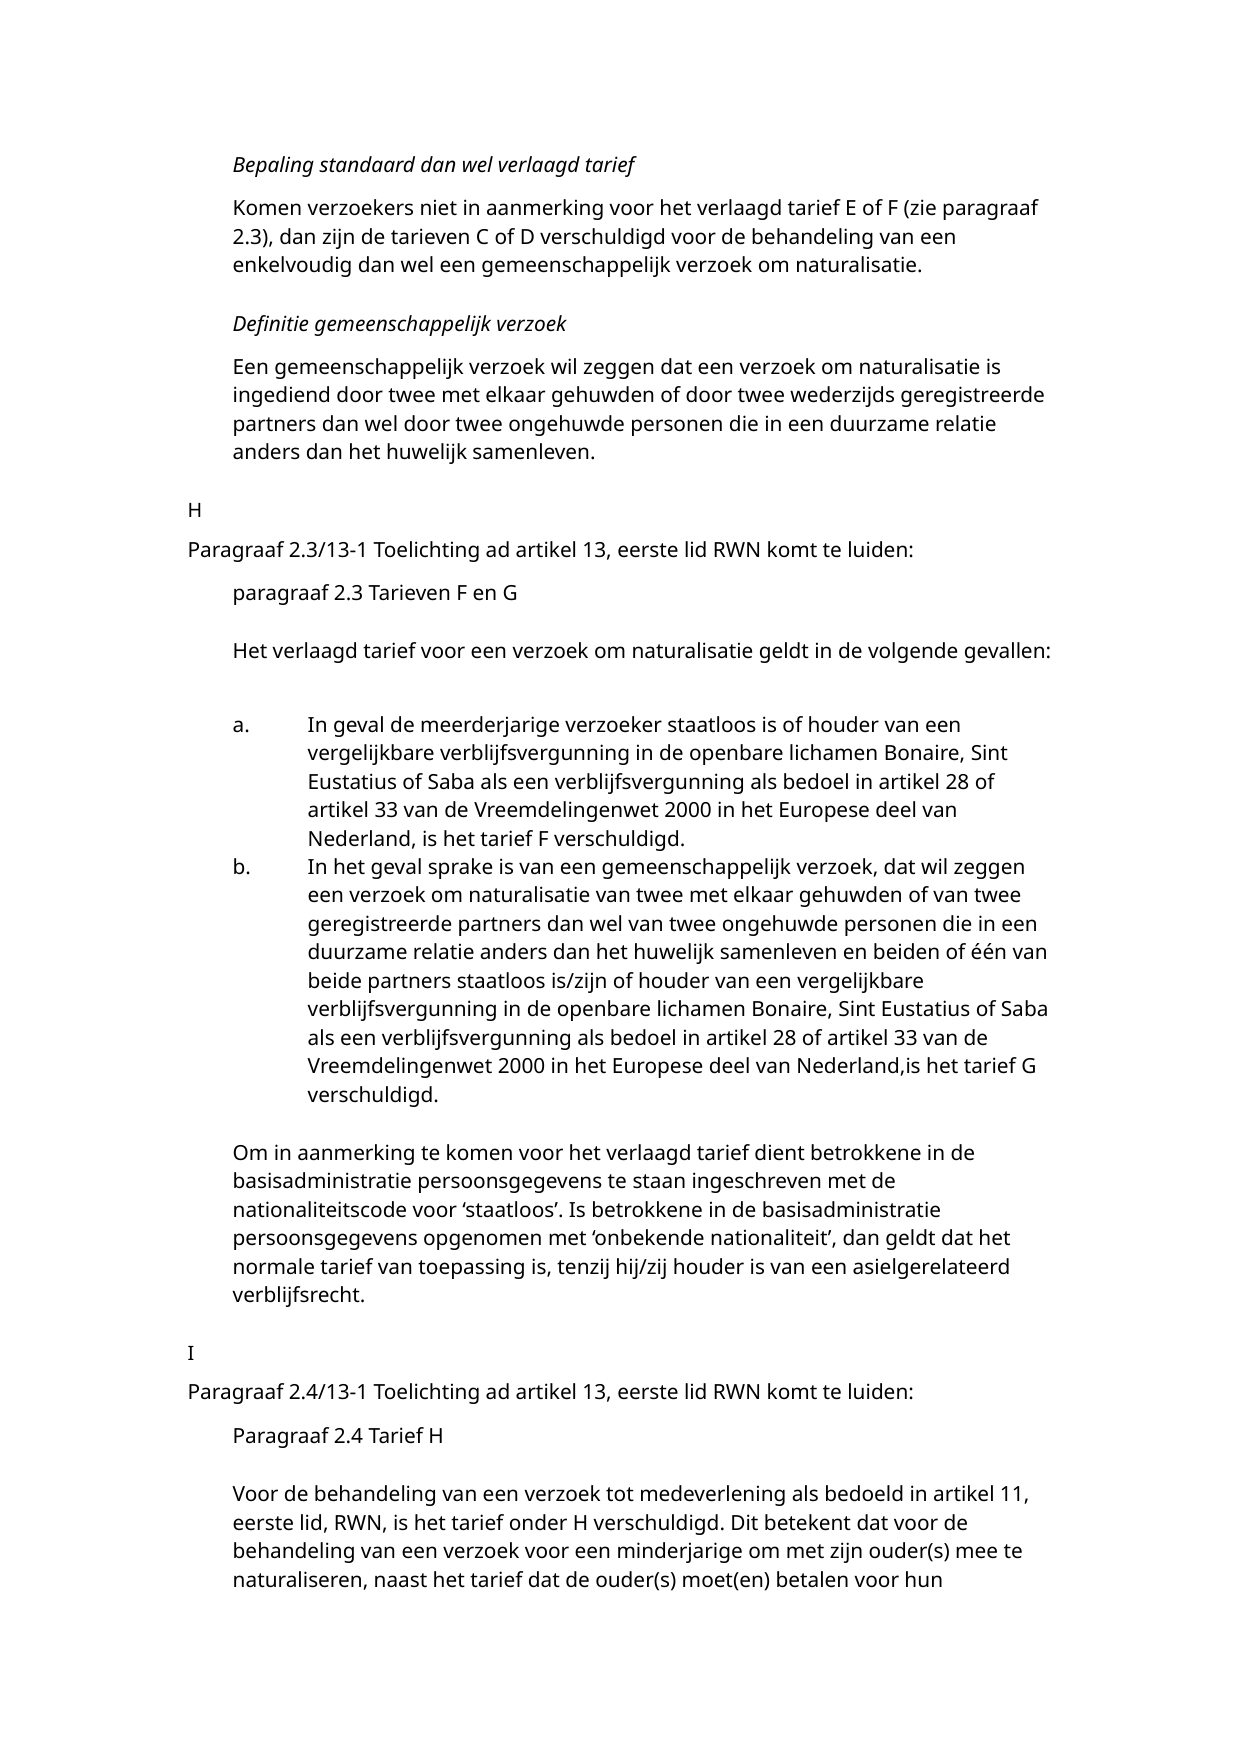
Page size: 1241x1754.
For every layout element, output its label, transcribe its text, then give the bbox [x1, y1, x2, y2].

text Paragraaf 2.3/13-1 Toelichting ad artikel 13, eerste lid RWN komt te luiden: [187, 535, 1053, 563]
text Een gemeenschappelijk verzoek wil zeggen dat een verzoek om naturalisatie is ingediend door twee met elkaar gehuwden of door twee wederzijds geregistreerde partners dan wel door twee ongehuwde personen die in een duurzame relatie anders dan het huwelijk samenleven. [232, 352, 1053, 466]
text Bepaling standaard dan wel verlaagd tarief [232, 150, 1053, 178]
list In geval de meerderjarige verzoeker staatloos is of houder van een vergelijkbare verblijfsvergunning in de openbare lichamen Bonaire, Sint Eustatius of Saba als een verblijfsvergunning als bedoel in artikel 28 of artikel 33 van de Vreemdelingenwet 2000 in het Europese deel van Nederland, is het tarief F verschuldigd. [232, 710, 1053, 852]
text H [187, 496, 1053, 523]
text Definitie gemeenschappelijk verzoek [232, 309, 1053, 337]
text Het verlaagd tarief voor een verzoek om naturalisatie geldt in de volgende gevallen: [232, 637, 1053, 665]
subtitle Paragraaf 2.4 Tarief H [232, 1421, 1053, 1449]
text I [187, 1339, 1053, 1366]
list In het geval sprake is van een gemeenschappelijk verzoek, dat wil zeggen een verzoek om naturalisatie van twee met elkaar gehuwden of van twee geregistreerde partners dan wel van twee ongehuwde personen die in een duurzame relatie anders dan het huwelijk samenleven en beiden of één van beide partners staatloos is/zijn of houder van een vergelijkbare verblijfsvergunning in de openbare lichamen Bonaire, Sint Eustatius of Saba als een verblijfsvergunning als bedoel in artikel 28 of artikel 33 van de Vreemdelingenwet 2000 in het Europese deel van Nederland,is het tarief G verschuldigd. [232, 852, 1053, 1108]
text Komen verzoekers niet in aanmerking voor het verlaagd tarief E of F (zie paragraaf 2.3), dan zijn de tarieven C of D verschuldigd voor de behandeling van een enkelvoudig dan wel een gemeenschappelijk verzoek om naturalisatie. [232, 193, 1053, 279]
subtitle paragraaf 2.3 Tarieven F en G [232, 578, 1053, 607]
text Voor de behandeling van een verzoek tot medeverlening als bedoeld in artikel 11, eerste lid, RWN, is het tarief onder H verschuldigd. Dit betekent dat voor de behandeling van een verzoek voor een minderjarige om met zijn ouder(s) mee te naturaliseren, naast het tarief dat de ouder(s) moet(en) betalen voor hun [232, 1479, 1053, 1593]
text Paragraaf 2.4/13-1 Toelichting ad artikel 13, eerste lid RWN komt te luiden: [187, 1377, 1053, 1406]
text Om in aanmerking te komen voor het verlaagd tarief dient betrokkene in de basisadministratie persoonsgegevens te staan ingeschreven met de nationaliteitscode voor ‘staatloos’. Is betrokkene in de basisadministratie persoonsgegevens opgenomen met ‘onbekende nationaliteit’, dan geldt dat het normale tarief van toepassing is, tenzij hij/zij houder is van een asielgerelateerd verblijfsrecht. [232, 1138, 1053, 1309]
